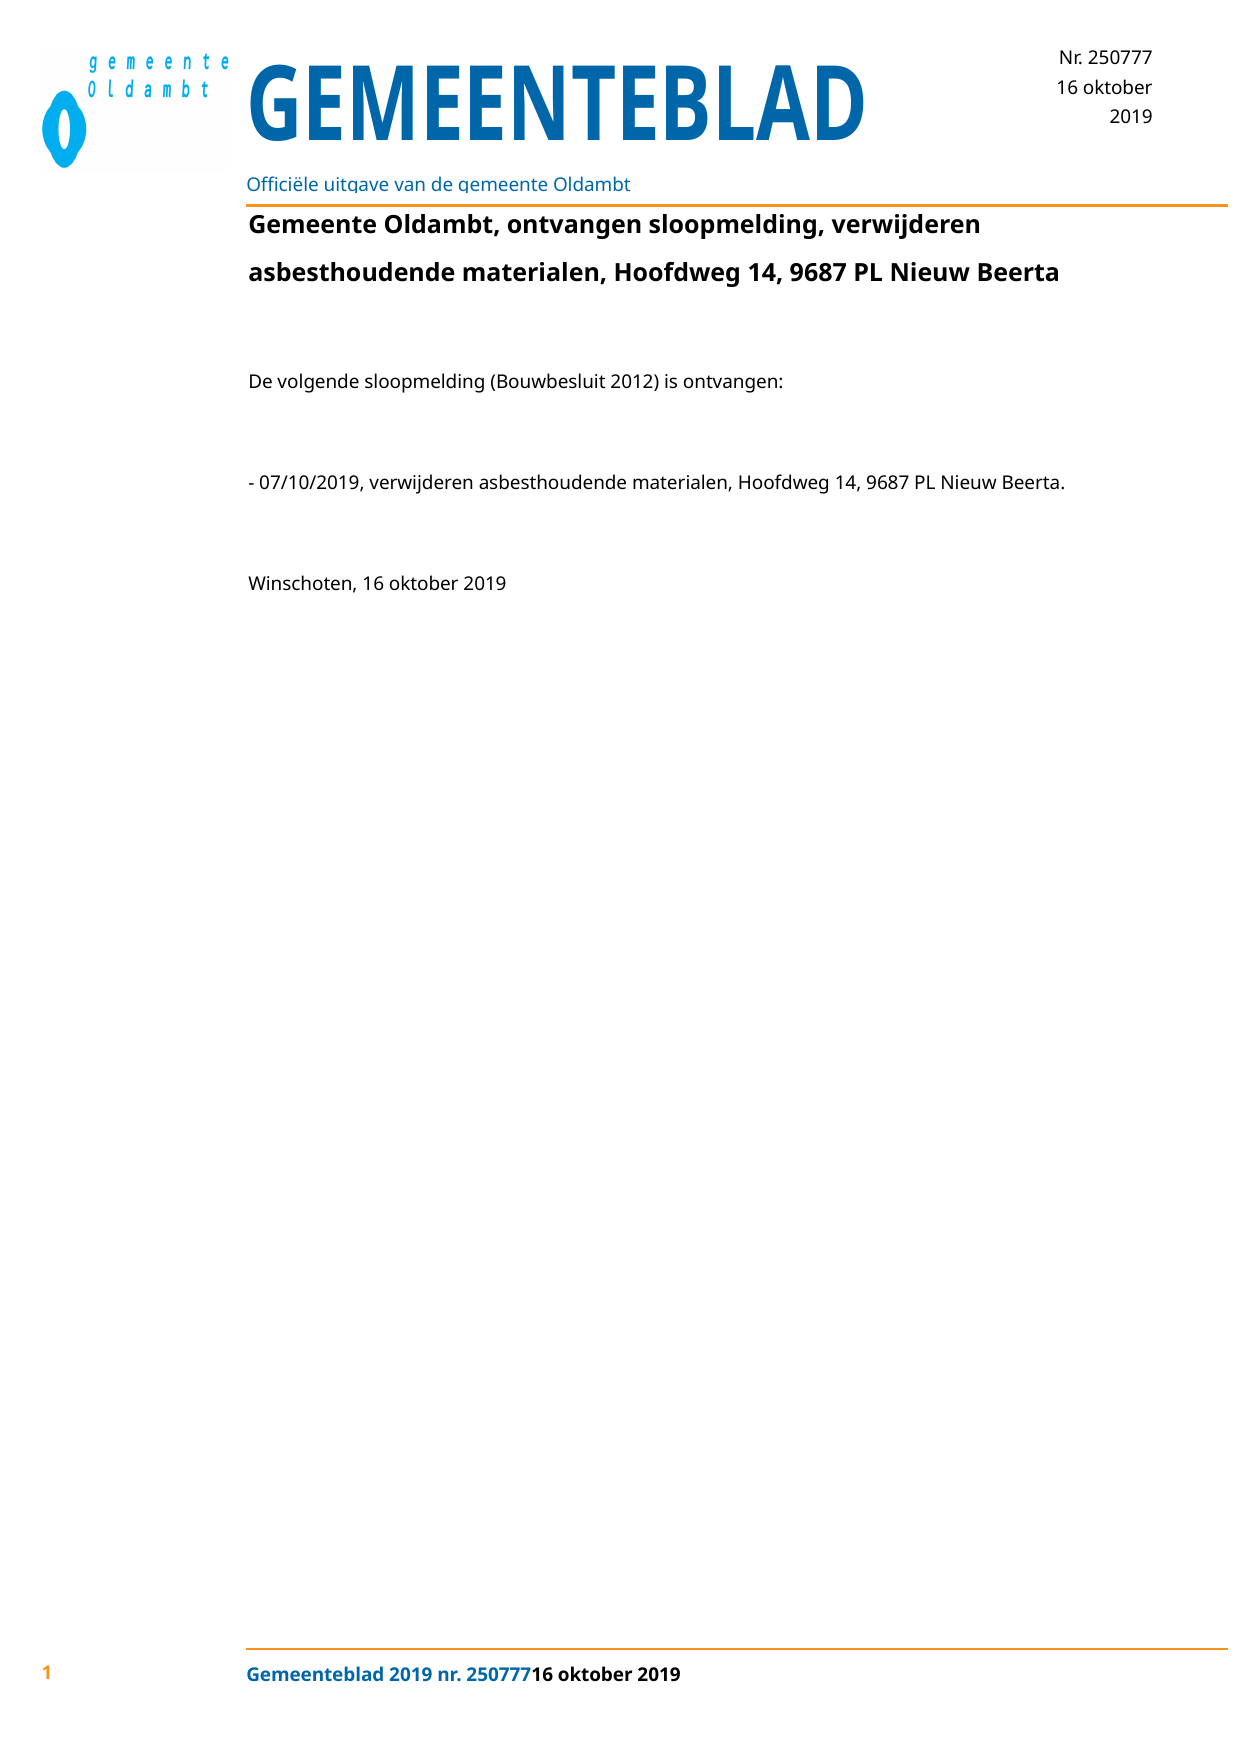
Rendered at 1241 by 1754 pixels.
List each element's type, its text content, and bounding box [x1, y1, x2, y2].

text - 07/10/2019, verwijderen asbesthoudende materialen, Hoofdweg 14, 9687 PL Nieuw Beerta. [248, 469, 1152, 495]
text Gemeente Oldambt, ontvangen sloopmelding, verwijderen asbesthoudende materialen, Hoofdweg 14, 9687 PL Nieuw Beerta [248, 207, 1152, 288]
picture [41, 47, 231, 172]
text Winschoten, 16 oktober 2019 [248, 570, 1152, 596]
text De volgende sloopmelding (Bouwbesluit 2012) is ontvangen: [248, 368, 1152, 394]
